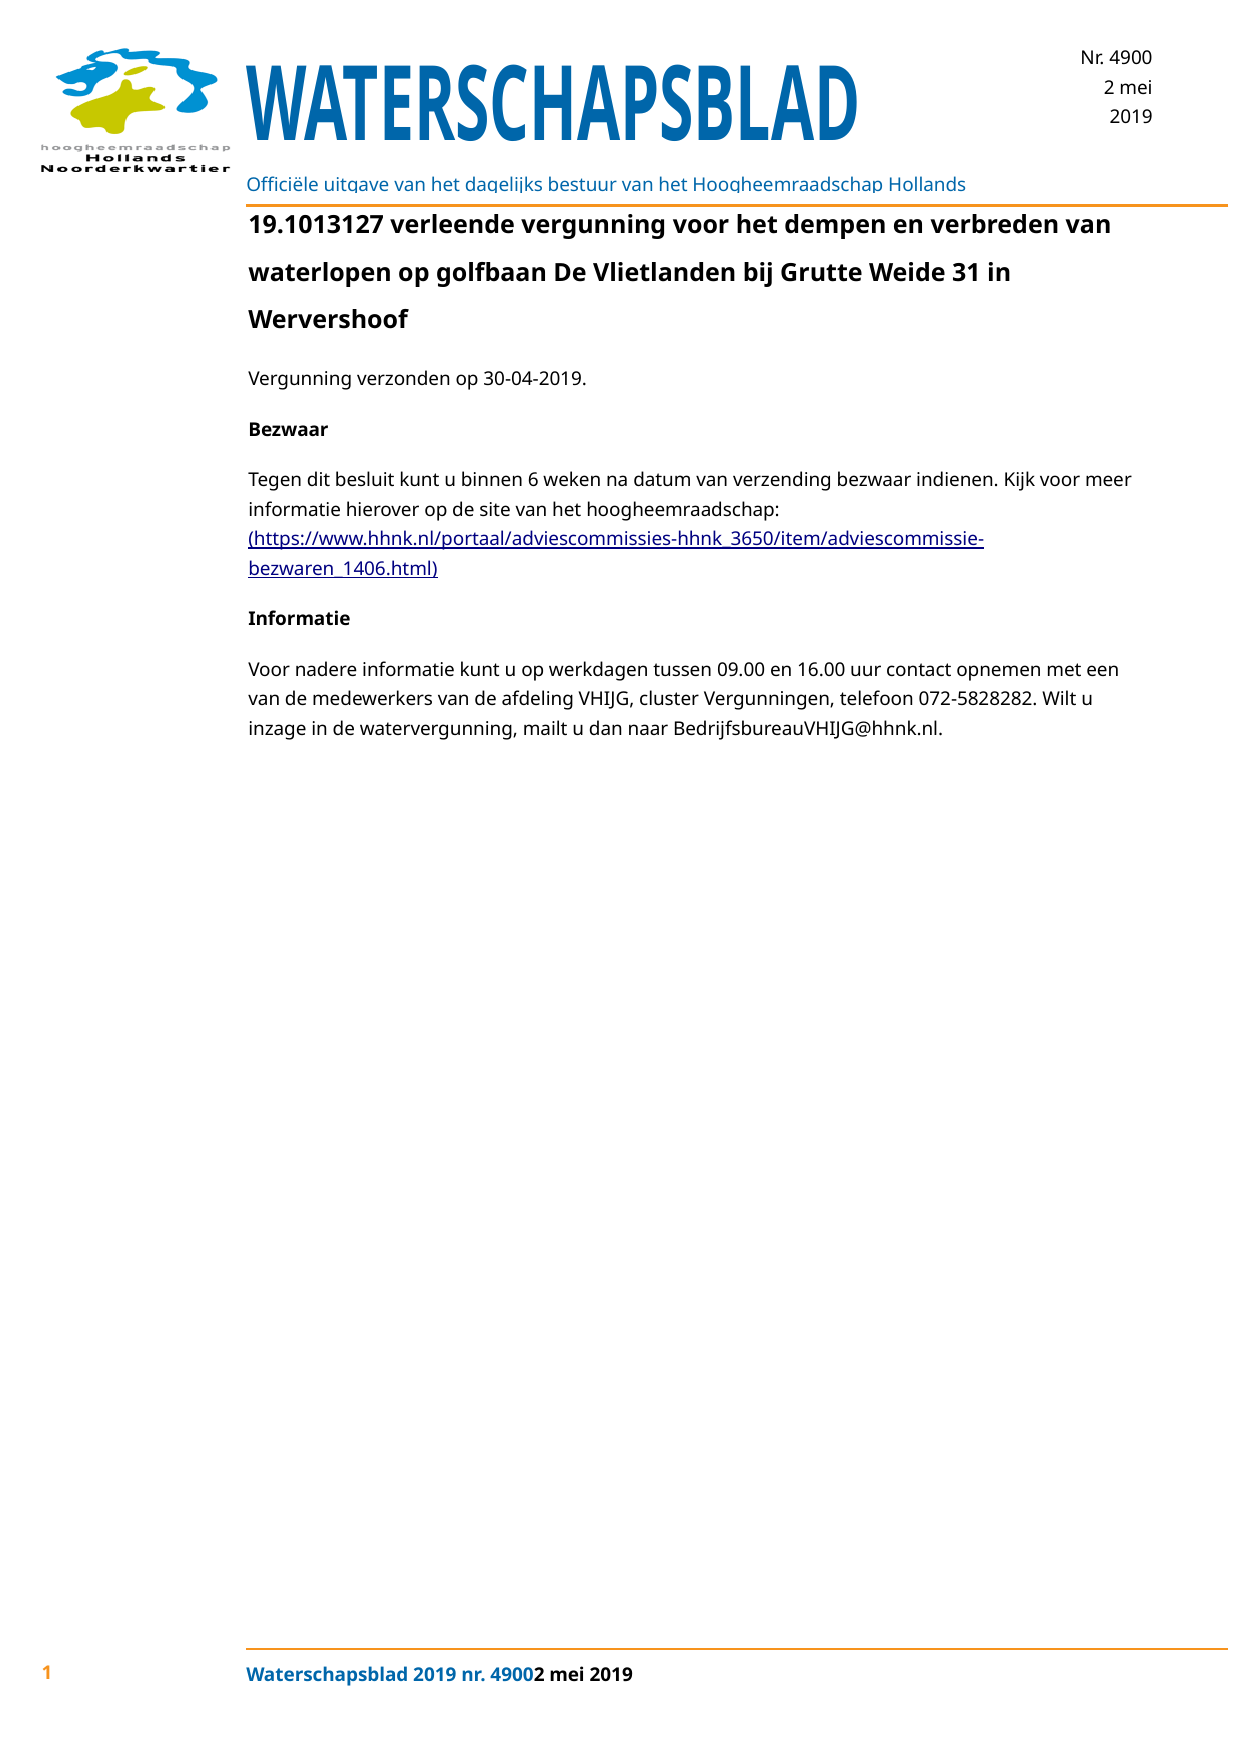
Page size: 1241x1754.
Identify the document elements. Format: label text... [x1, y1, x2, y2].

text 19.1013127 verleende vergunning voor het dempen en verbreden van waterlopen op golfbaan De Vlietlanden bij Grutte Weide 31 in Wervershoof [248, 207, 1152, 336]
text Informatie [248, 606, 1152, 631]
text Voor nadere informatie kunt u op werkdagen tussen 09.00 en 16.00 uur contact opnemen met een van de medewerkers van de afdeling VHIJG, cluster Vergunningen, telefoon 072-5828282. Wilt u inzage in de watervergunning, mailt u dan naar BedrijfsbureauVHIJG@hhnk.nl. [248, 656, 1152, 741]
text Vergunning verzonden op 30-04-2019. [248, 366, 1152, 391]
picture [41, 47, 231, 172]
text Bezwaar [248, 416, 1152, 442]
text Tegen dit besluit kunt u binnen 6 weken na datum van verzending bezwaar indienen. Kijk voor meer informatie hierover op de site van het hoogheemraadschap: (https://www.hhnk.nl/portaal/adviescommissies-hhnk_3650/item/adviescommissie-bezwaren_1406.html) [248, 466, 1152, 581]
